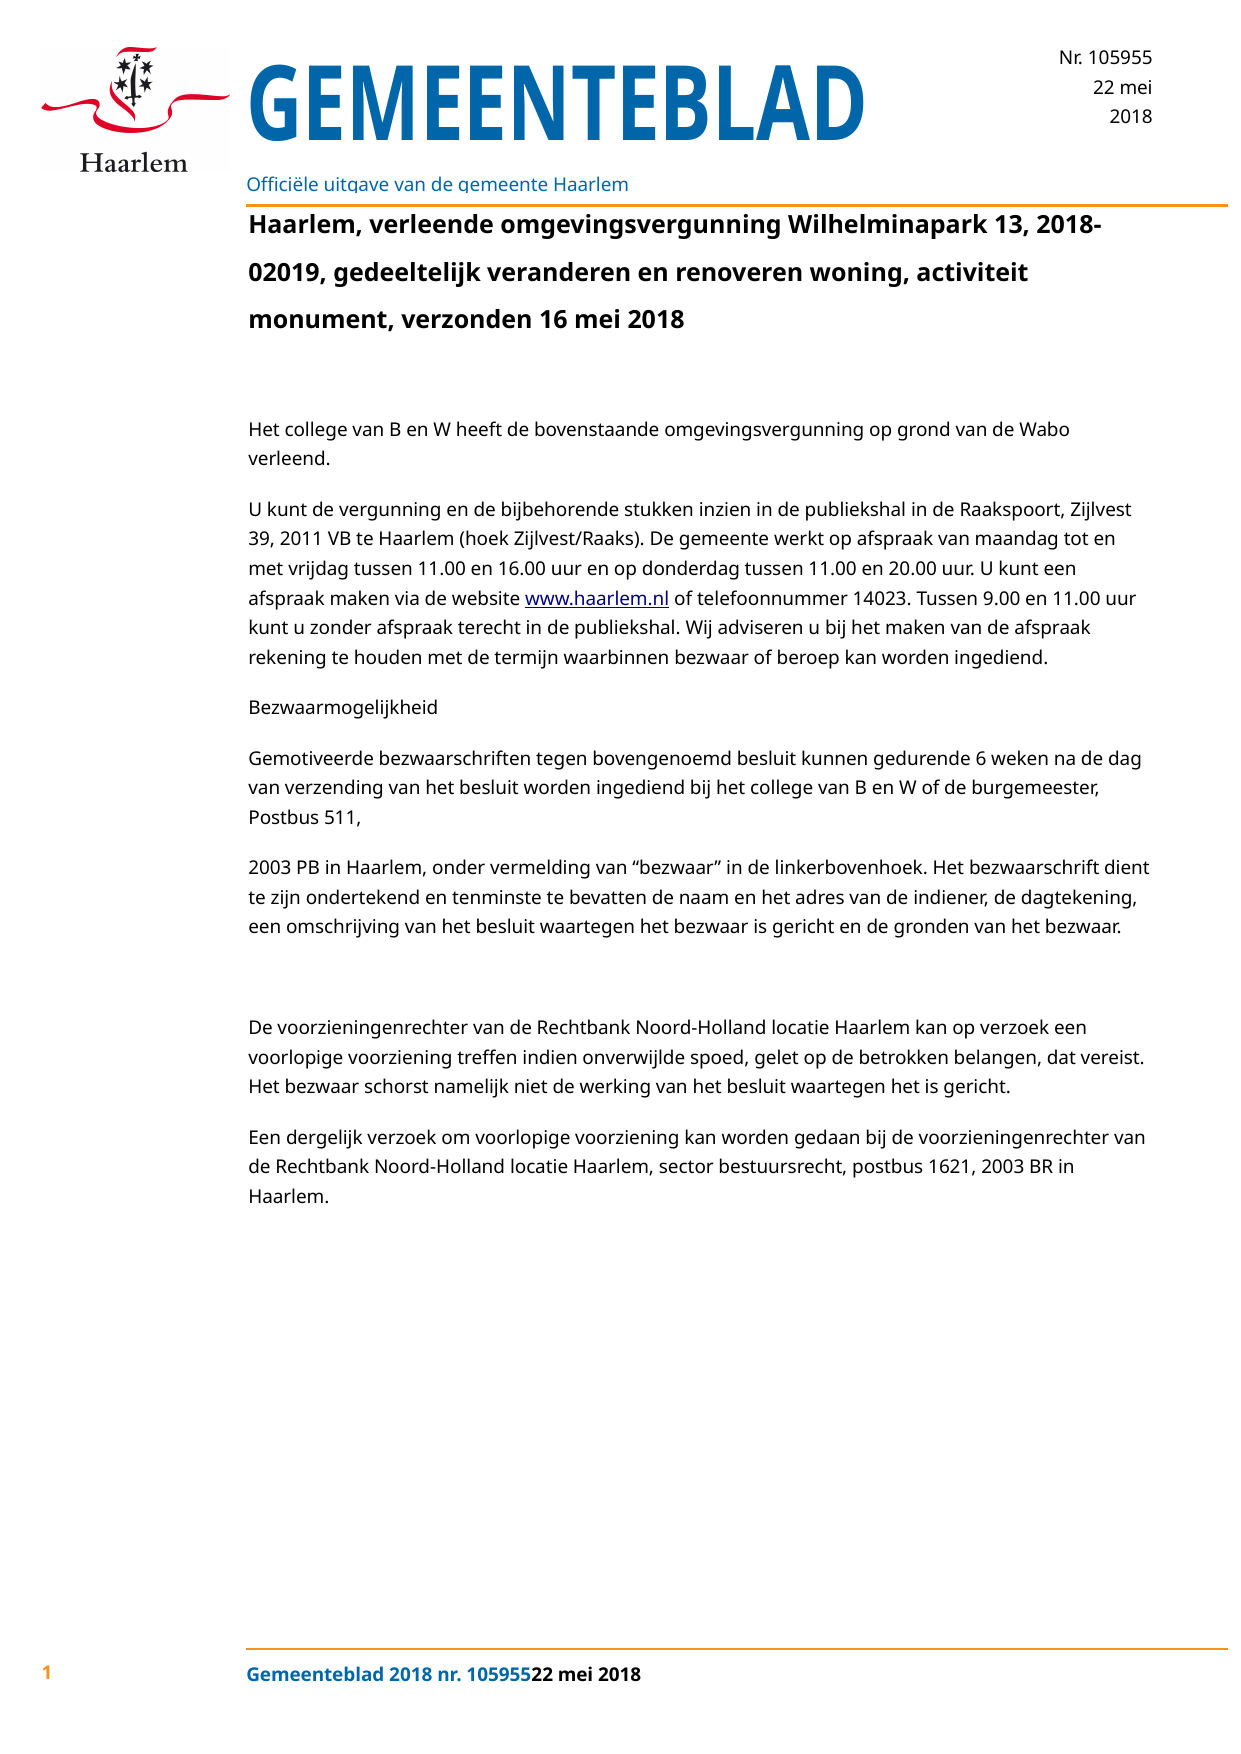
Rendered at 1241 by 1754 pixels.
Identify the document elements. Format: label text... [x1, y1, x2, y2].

text Haarlem, verleende omgevingsvergunning Wilhelminapark 13, 2018-02019, gedeeltelijk veranderen en renoveren woning, activiteit monument, verzonden 16 mei 2018 [248, 207, 1152, 336]
text Bezwaarmogelijkheid [248, 694, 1152, 720]
text Het college van B en W heeft de bovenstaande omgevingsvergunning op grond van de Wabo verleend. [248, 416, 1152, 471]
picture [41, 47, 231, 172]
text De voorzieningenrechter van de Rechtbank Noord-Holland locatie Haarlem kan op verzoek een voorlopige voorziening treffen indien onverwijlde spoed, gelet op de betrokken belangen, dat vereist. Het bezwaar schorst namelijk niet de werking van het besluit waartegen het is gericht. [248, 1014, 1152, 1099]
text 2003 PB in Haarlem, onder vermelding van “bezwaar” in de linkerbovenhoek. Het bezwaarschrift dient te zijn ondertekend en tenminste te bevatten de naam en het adres van de indiener, de dagtekening, een omschrijving van het besluit waartegen het bezwaar is gericht en de gronden van het bezwaar. [248, 854, 1152, 939]
text Gemotiveerde bezwaarschriften tegen bovengenoemd besluit kunnen gedurende 6 weken na de dag van verzending van het besluit worden ingediend bij het college van B en W of de burgemeester, Postbus 511, [248, 745, 1152, 829]
text U kunt de vergunning en de bijbehorende stukken inzien in de publiekshal in de Raakspoort, Zijlvest 39, 2011 VB te Haarlem (hoek Zijlvest/Raaks). De gemeente werkt op afspraak van maandag tot en met vrijdag tussen 11.00 en 16.00 uur en op donderdag tussen 11.00 en 20.00 uur. U kunt een afspraak maken via de website www.haarlem.nl of telefoonnummer 14023. Tussen 9.00 en 11.00 uur kunt u zonder afspraak terecht in de publiekshal. Wij adviseren u bij het maken van de afspraak rekening te houden met de termijn waarbinnen bezwaar of beroep kan worden ingediend. [248, 496, 1152, 669]
text Een dergelijk verzoek om voorlopige voorziening kan worden gedaan bij de voorzieningenrechter van de Rechtbank Noord-Holland locatie Haarlem, sector bestuursrecht, postbus 1621, 2003 BR in Haarlem. [248, 1124, 1152, 1209]
